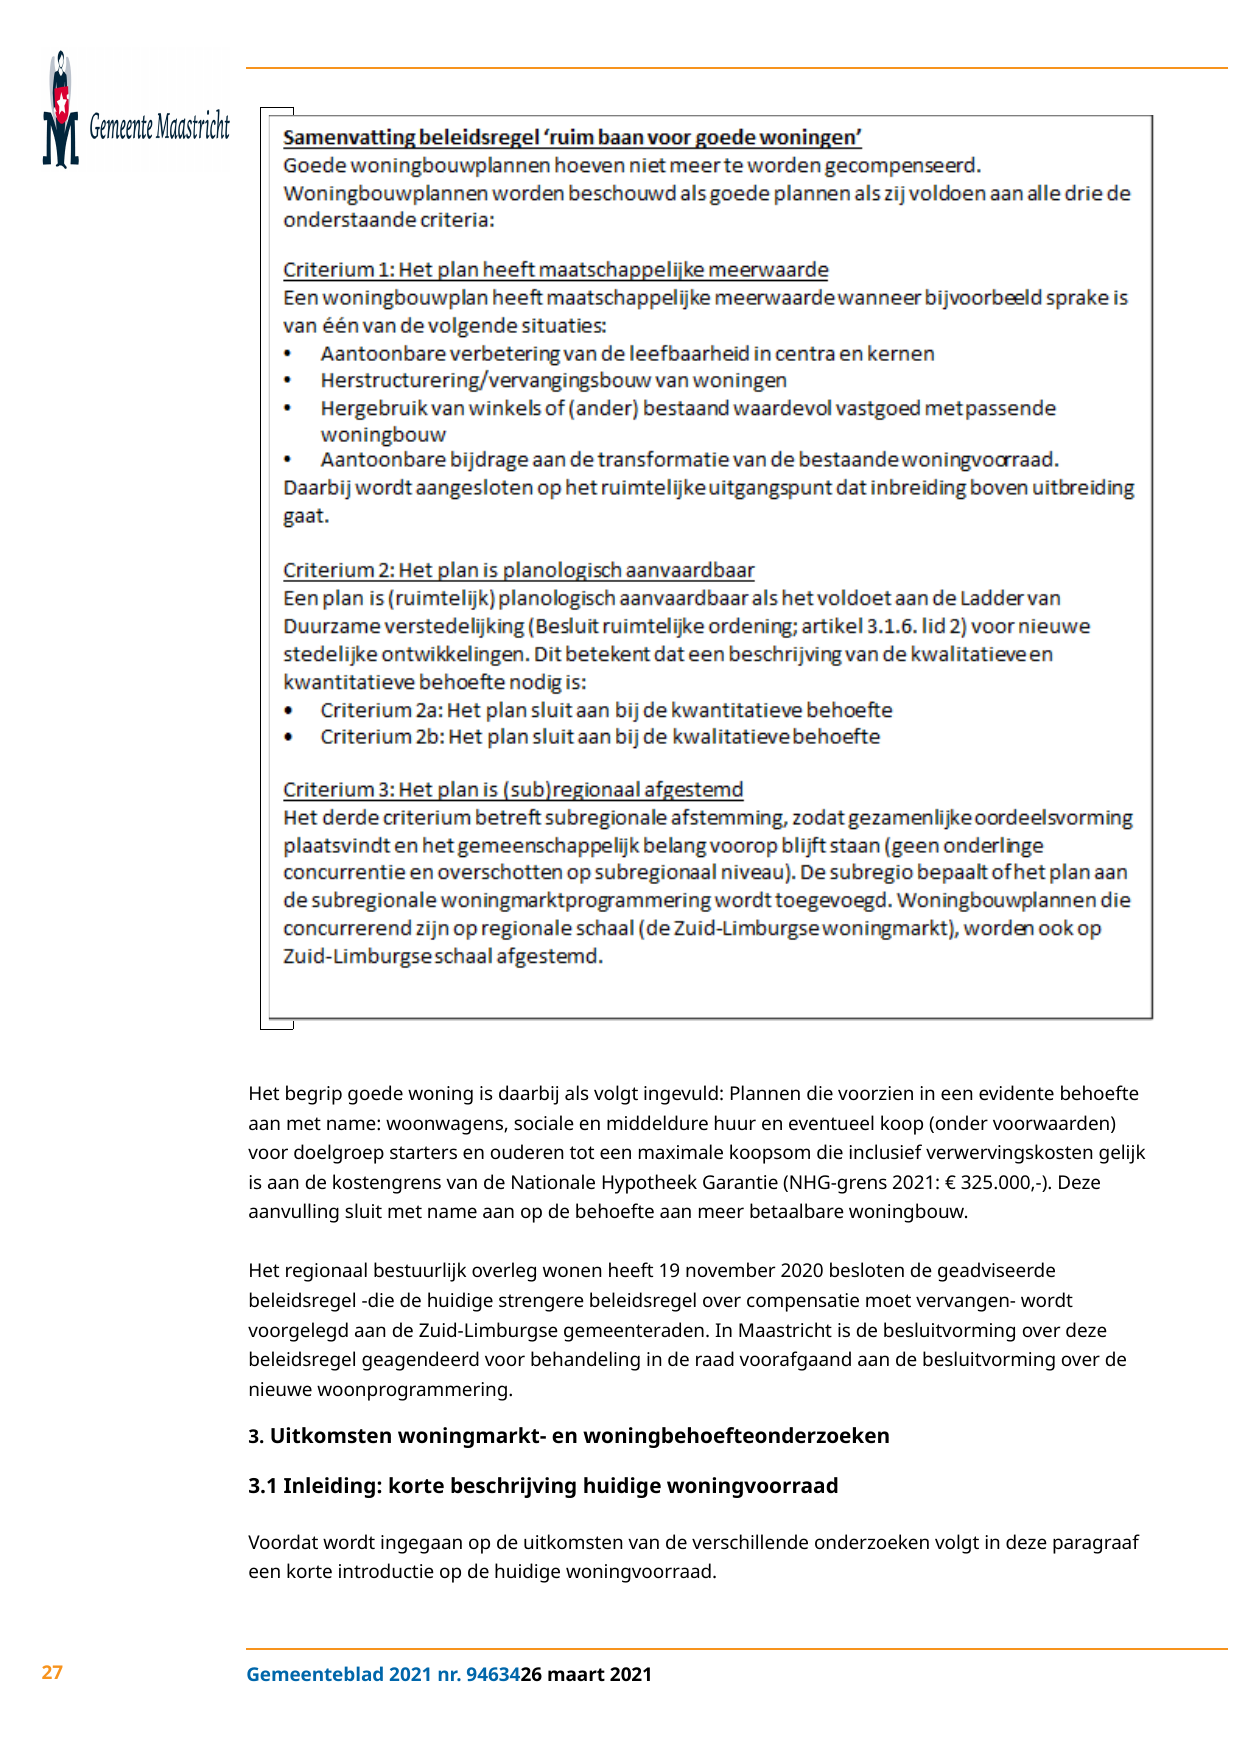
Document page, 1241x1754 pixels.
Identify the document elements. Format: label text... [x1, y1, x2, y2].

text Het begrip goede woning is daarbij als volgt ingevuld: Plannen die voorzien in een evidente behoefte aan met name: woonwagens, sociale en middeldure huur en eventueel koop (onder voorwaarden) voor doelgroep starters en ouderen tot een maximale koopsom die inclusief verwervingskosten gelijk is aan de kostengrens van de Nationale Hypotheek Garantie (NHG-grens 2021: € 325.000,-). Deze aanvulling sluit met name aan op de behoefte aan meer betaalbare woningbouw. [248, 1080, 1152, 1224]
picture [41, 47, 231, 172]
text 3.1 Inleiding: korte beschrijving huidige woningvoorraad [248, 1471, 1152, 1499]
text Voordat wordt ingegaan op de uitkomsten van de verschillende onderzoeken volgt in deze paragraaf een korte introductie op de huidige woningvoorraad. [248, 1529, 1152, 1584]
text 3. Uitkomsten woningmarkt- en woningbehoefteonderzoeken [248, 1422, 1152, 1450]
picture [268, 115, 1155, 1021]
text Het regionaal bestuurlijk overleg wonen heeft 19 november 2020 besloten de geadviseerde beleidsregel -die de huidige strengere beleidsregel over compensatie moet vervangen- wordt voorgelegd aan de Zuid-Limburgse gemeenteraden. In Maastricht is de besluitvorming over deze beleidsregel geagendeerd voor behandeling in de raad voorafgaand aan de besluitvorming over de nieuwe woonprogrammering. [248, 1258, 1152, 1402]
